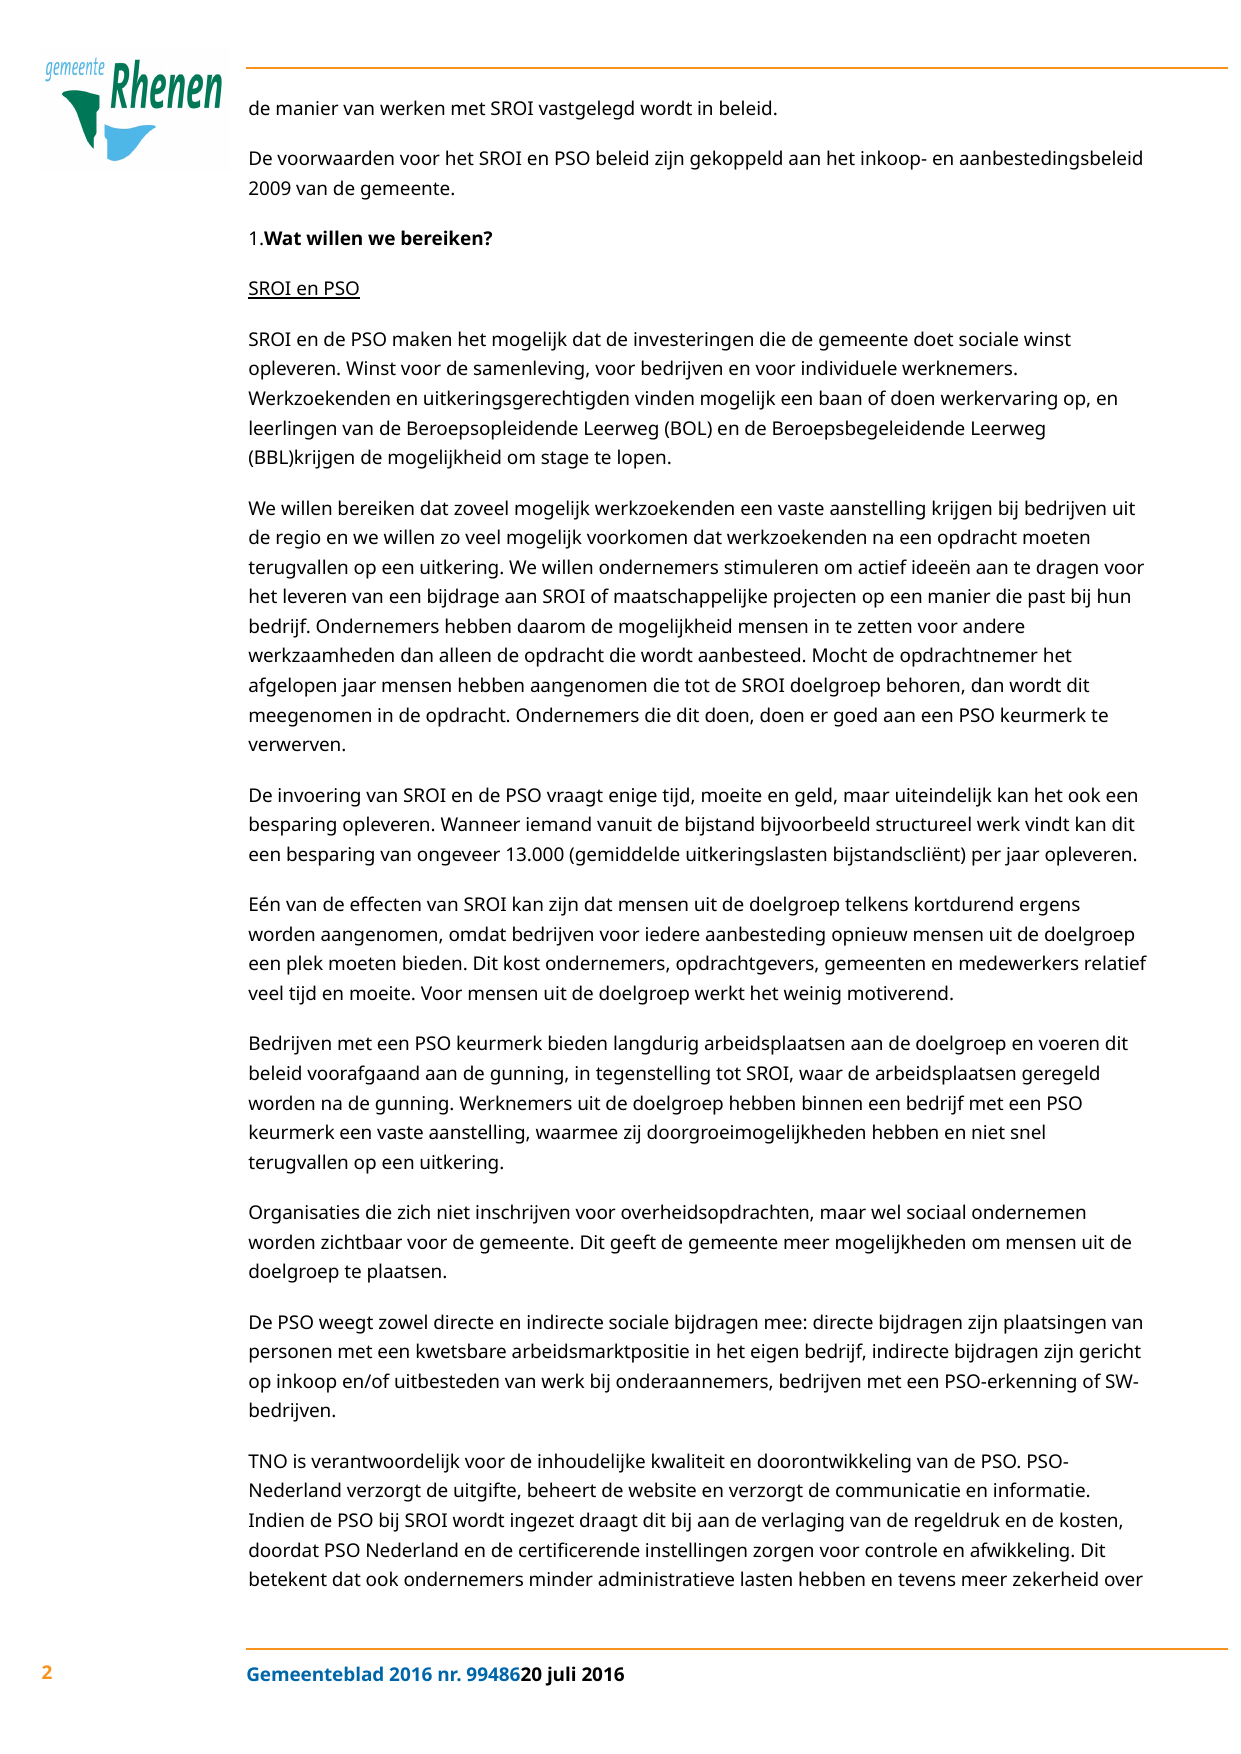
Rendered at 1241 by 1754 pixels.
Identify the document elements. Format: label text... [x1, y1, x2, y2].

text De voorwaarden voor het SROI en PSO beleid zijn gekoppeld aan het inkoop- en aanbestedingsbeleid 2009 van de gemeente. [248, 145, 1152, 201]
picture [41, 47, 231, 172]
text TNO is verantwoordelijk voor de inhoudelijke kwaliteit en doorontwikkeling van de PSO. PSO-Nederland verzorgt de uitgifte, beheert de website en verzorgt de communicatie en informatie. Indien de PSO bij SROI wordt ingezet draagt dit bij aan de verlaging van de regeldruk en de kosten, doordat PSO Nederland en de certificerende instellingen zorgen voor controle en afwikkeling. Dit betekent dat ook ondernemers minder administratieve lasten hebben en tevens meer zekerheid over [248, 1448, 1152, 1592]
text We willen bereiken dat zoveel mogelijk werkzoekenden een vaste aanstelling krijgen bij bedrijven uit de regio en we willen zo veel mogelijk voorkomen dat werkzoekenden na een opdracht moeten terugvallen op een uitkering. We willen ondernemers stimuleren om actief ideeën aan te dragen voor het leveren van een bijdrage aan SROI of maatschappelijke projecten op een manier die past bij hun bedrijf. Ondernemers hebben daarom de mogelijkheid mensen in te zetten voor andere werkzaamheden dan alleen de opdracht die wordt aanbesteed. Mocht de opdrachtnemer het afgelopen jaar mensen hebben aangenomen die tot de SROI doelgroep behoren, dan wordt dit meegenomen in de opdracht. Ondernemers die dit doen, doen er goed aan een PSO keurmerk te verwerven. [248, 495, 1152, 757]
text 1.Wat willen we bereiken? [248, 225, 1152, 251]
text De invoering van SROI en de PSO vraagt enige tijd, moeite en geld, maar uiteindelijk kan het ook een besparing opleveren. Wanneer iemand vanuit de bijstand bijvoorbeeld structureel werk vindt kan dit een besparing van ongeveer 13.000 (gemiddelde uitkeringslasten bijstandscliënt) per jaar opleveren. [248, 782, 1152, 867]
text de manier van werken met SROI vastgelegd wordt in beleid. [248, 95, 1152, 121]
text Bedrijven met een PSO keurmerk bieden langdurig arbeidsplaatsen aan de doelgroep en voeren dit beleid voorafgaand aan de gunning, in tegenstelling tot SROI, waar de arbeidsplaatsen geregeld worden na de gunning. Werknemers uit de doelgroep hebben binnen een bedrijf met een PSO keurmerk een vaste aanstelling, waarmee zij doorgroeimogelijkheden hebben en niet snel terugvallen op een uitkering. [248, 1031, 1152, 1175]
text SROI en PSO [248, 276, 1152, 301]
text Organisaties die zich niet inschrijven voor overheidsopdrachten, maar wel sociaal ondernemen worden zichtbaar voor de gemeente. Dit geeft de gemeente meer mogelijkheden om mensen uit de doelgroep te plaatsen. [248, 1199, 1152, 1284]
text De PSO weegt zowel directe en indirecte sociale bijdragen mee: directe bijdragen zijn plaatsingen van personen met een kwetsbare arbeidsmarktpositie in het eigen bedrijf, indirecte bijdragen zijn gericht op inkoop en/of uitbesteden van werk bij onderaannemers, bedrijven met een PSO-erkenning of SW-bedrijven. [248, 1309, 1152, 1423]
text SROI en de PSO maken het mogelijk dat de investeringen die de gemeente doet sociale winst opleveren. Winst voor de samenleving, voor bedrijven en voor individuele werknemers. Werkzoekenden en uitkeringsgerechtigden vinden mogelijk een baan of doen werkervaring op, en leerlingen van de Beroepsopleidende Leerweg (BOL) en de Beroepsbegeleidende Leerweg (BBL)krijgen de mogelijkheid om stage te lopen. [248, 326, 1152, 470]
text Eén van de effecten van SROI kan zijn dat mensen uit de doelgroep telkens kortdurend ergens worden aangenomen, omdat bedrijven voor iedere aanbesteding opnieuw mensen uit de doelgroep een plek moeten bieden. Dit kost ondernemers, opdrachtgevers, gemeenten en medewerkers relatief veel tijd en moeite. Voor mensen uit de doelgroep werkt het weinig motiverend. [248, 891, 1152, 1006]
